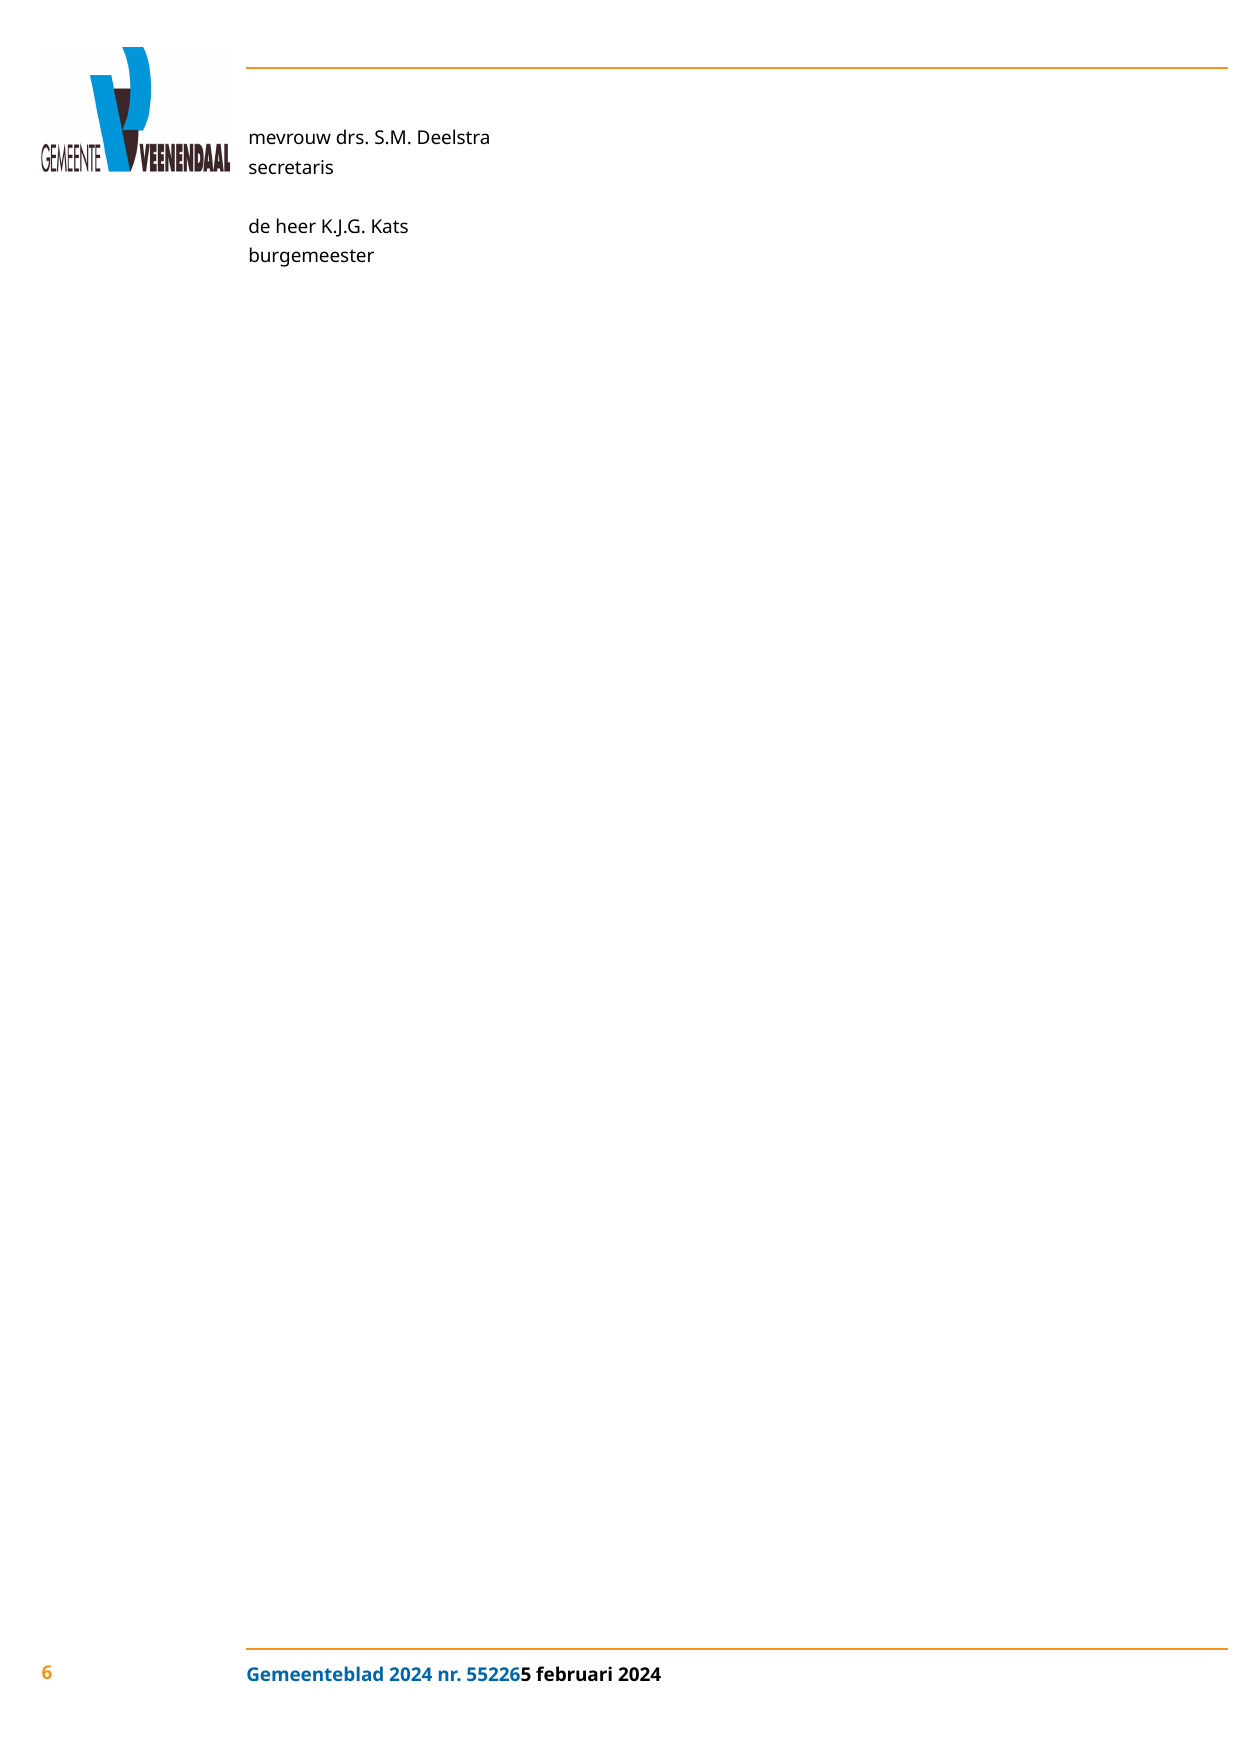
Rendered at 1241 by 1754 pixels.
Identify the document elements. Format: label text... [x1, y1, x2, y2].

text burgemeester [248, 243, 1152, 268]
text secretaris [248, 154, 1152, 180]
text de heer K.J.G. Kats [248, 213, 1152, 239]
picture [123, 47, 231, 172]
text mevrouw drs. S.M. Deelstra [248, 124, 1152, 150]
picture [41, 47, 130, 172]
